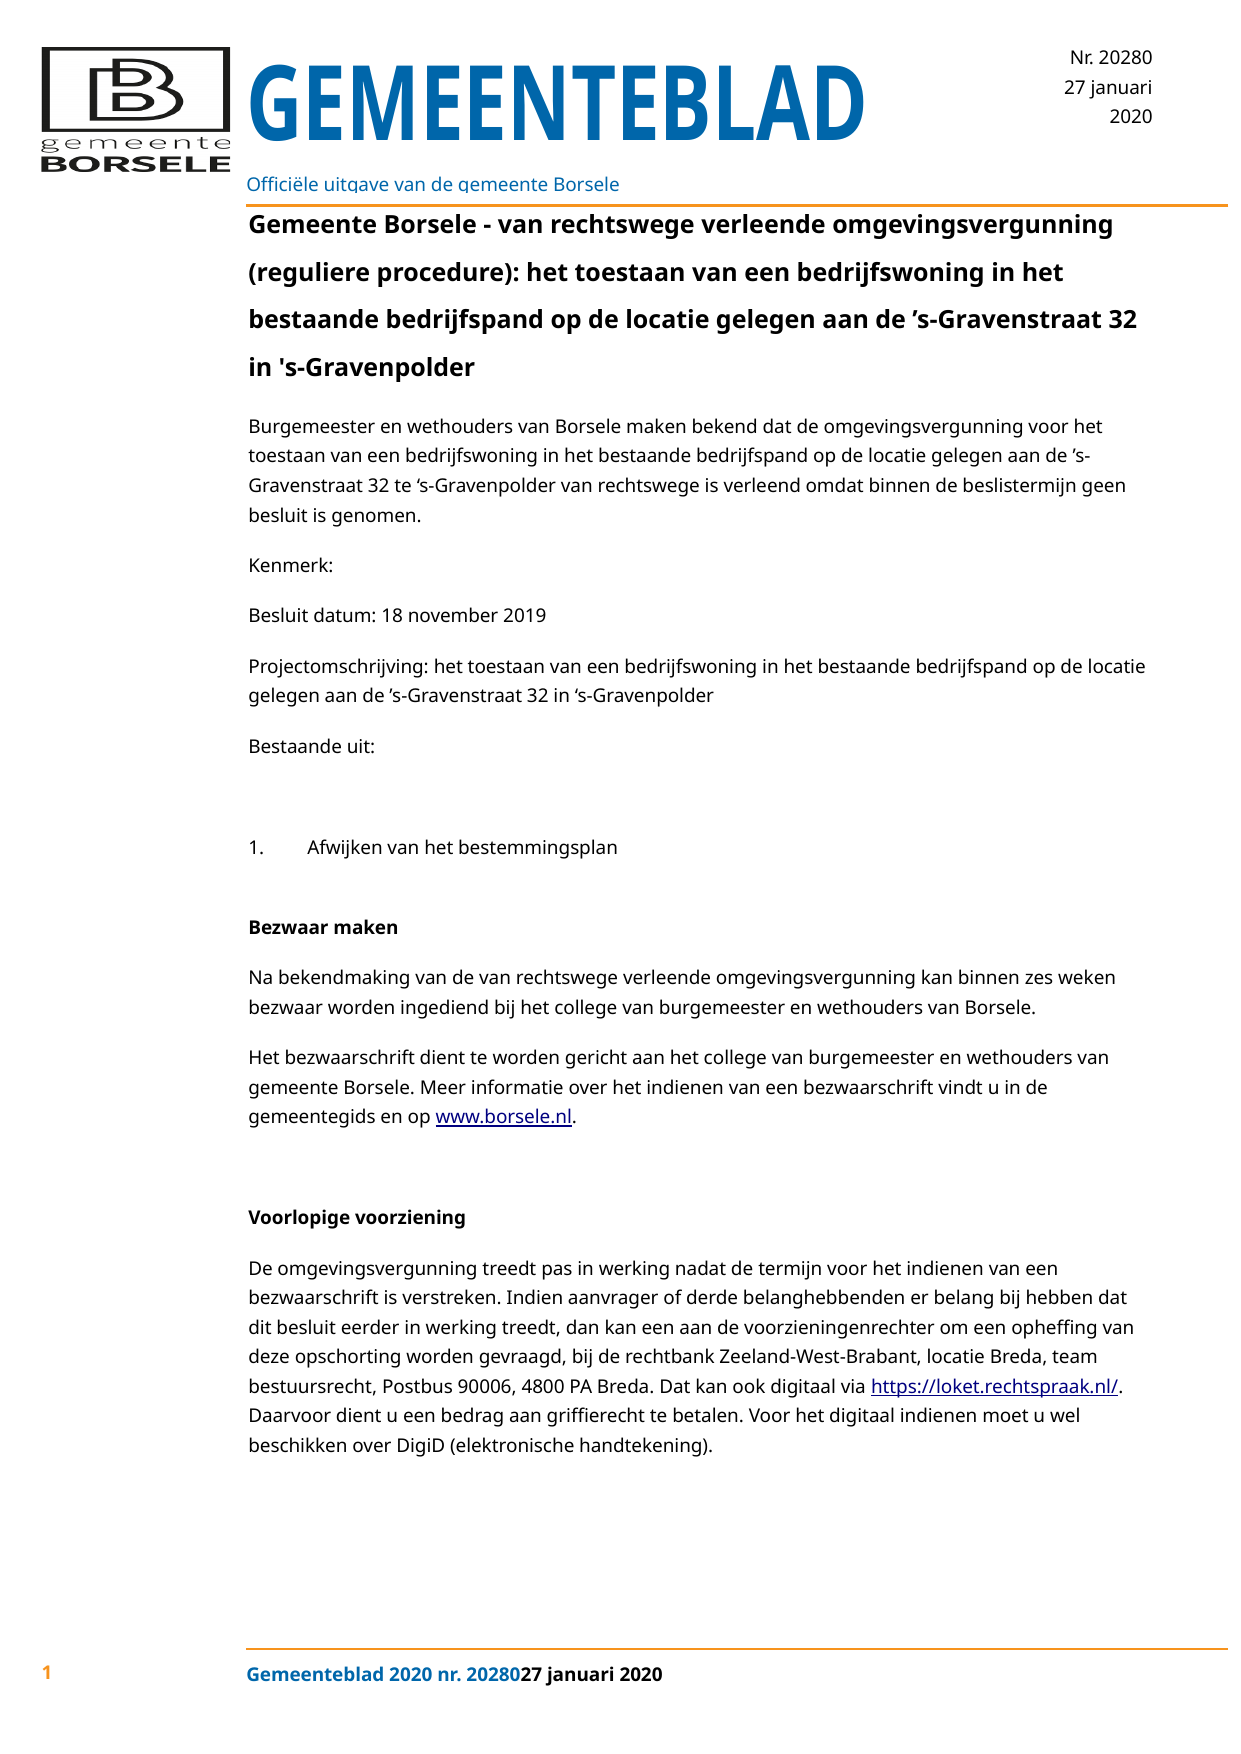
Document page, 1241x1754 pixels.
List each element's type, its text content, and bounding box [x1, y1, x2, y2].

text Het bezwaarschrift dient te worden gericht aan het college van burgemeester en wethouders van gemeente Borsele. Meer informatie over het indienen van een bezwaarschrift vindt u in de gemeentegids en op www.borsele.nl. [248, 1044, 1152, 1129]
text Bezwaar maken [248, 914, 1152, 940]
text Burgemeester en wethouders van Borsele maken bekend dat de omgevingsvergunning voor het toestaan van een bedrijfswoning in het bestaande bedrijfspand op de locatie gelegen aan de ’s-Gravenstraat 32 te ‘s-Gravenpolder van rechtswege is verleend omdat binnen de beslistermijn geen besluit is genomen. [248, 413, 1152, 528]
list Afwijken van het bestemmingsplan [248, 834, 1152, 860]
text Besluit datum: 18 november 2019 [248, 603, 1152, 628]
text Projectomschrijving: het toestaan van een bedrijfswoning in het bestaande bedrijfspand op de locatie gelegen aan de ’s-Gravenstraat 32 in ‘s-Gravenpolder [248, 653, 1152, 708]
text Na bekendmaking van de van rechtswege verleende omgevingsvergunning kan binnen zes weken bezwaar worden ingediend bij het college van burgemeester en wethouders van Borsele. [248, 964, 1152, 1020]
text Gemeente Borsele - van rechtswege verleende omgevingsvergunning (reguliere procedure): het toestaan van een bedrijfswoning in het bestaande bedrijfspand op de locatie gelegen aan de ’s-Gravenstraat 32 in 's-Gravenpolder [248, 207, 1152, 384]
text Kenmerk: [248, 552, 1152, 578]
text Voorlopige voorziening [248, 1204, 1152, 1230]
text De omgevingsvergunning treedt pas in werking nadat de termijn voor het indienen van een bezwaarschrift is verstreken. Indien aanvrager of derde belanghebbenden er belang bij hebben dat dit besluit eerder in werking treedt, dan kan een aan de voorzieningenrechter om een opheffing van deze opschorting worden gevraagd, bij de rechtbank Zeeland-West-Brabant, locatie Breda, team bestuursrecht, Postbus 90006, 4800 PA Breda. Dat kan ook digitaal via https://loket.rechtspraak.nl/. Daarvoor dient u een bedrag aan griffierecht te betalen. Voor het digitaal indienen moet u wel beschikken over DigiD (elektronische handtekening). [248, 1255, 1152, 1458]
picture [41, 47, 231, 172]
text Bestaande uit: [248, 733, 1152, 759]
